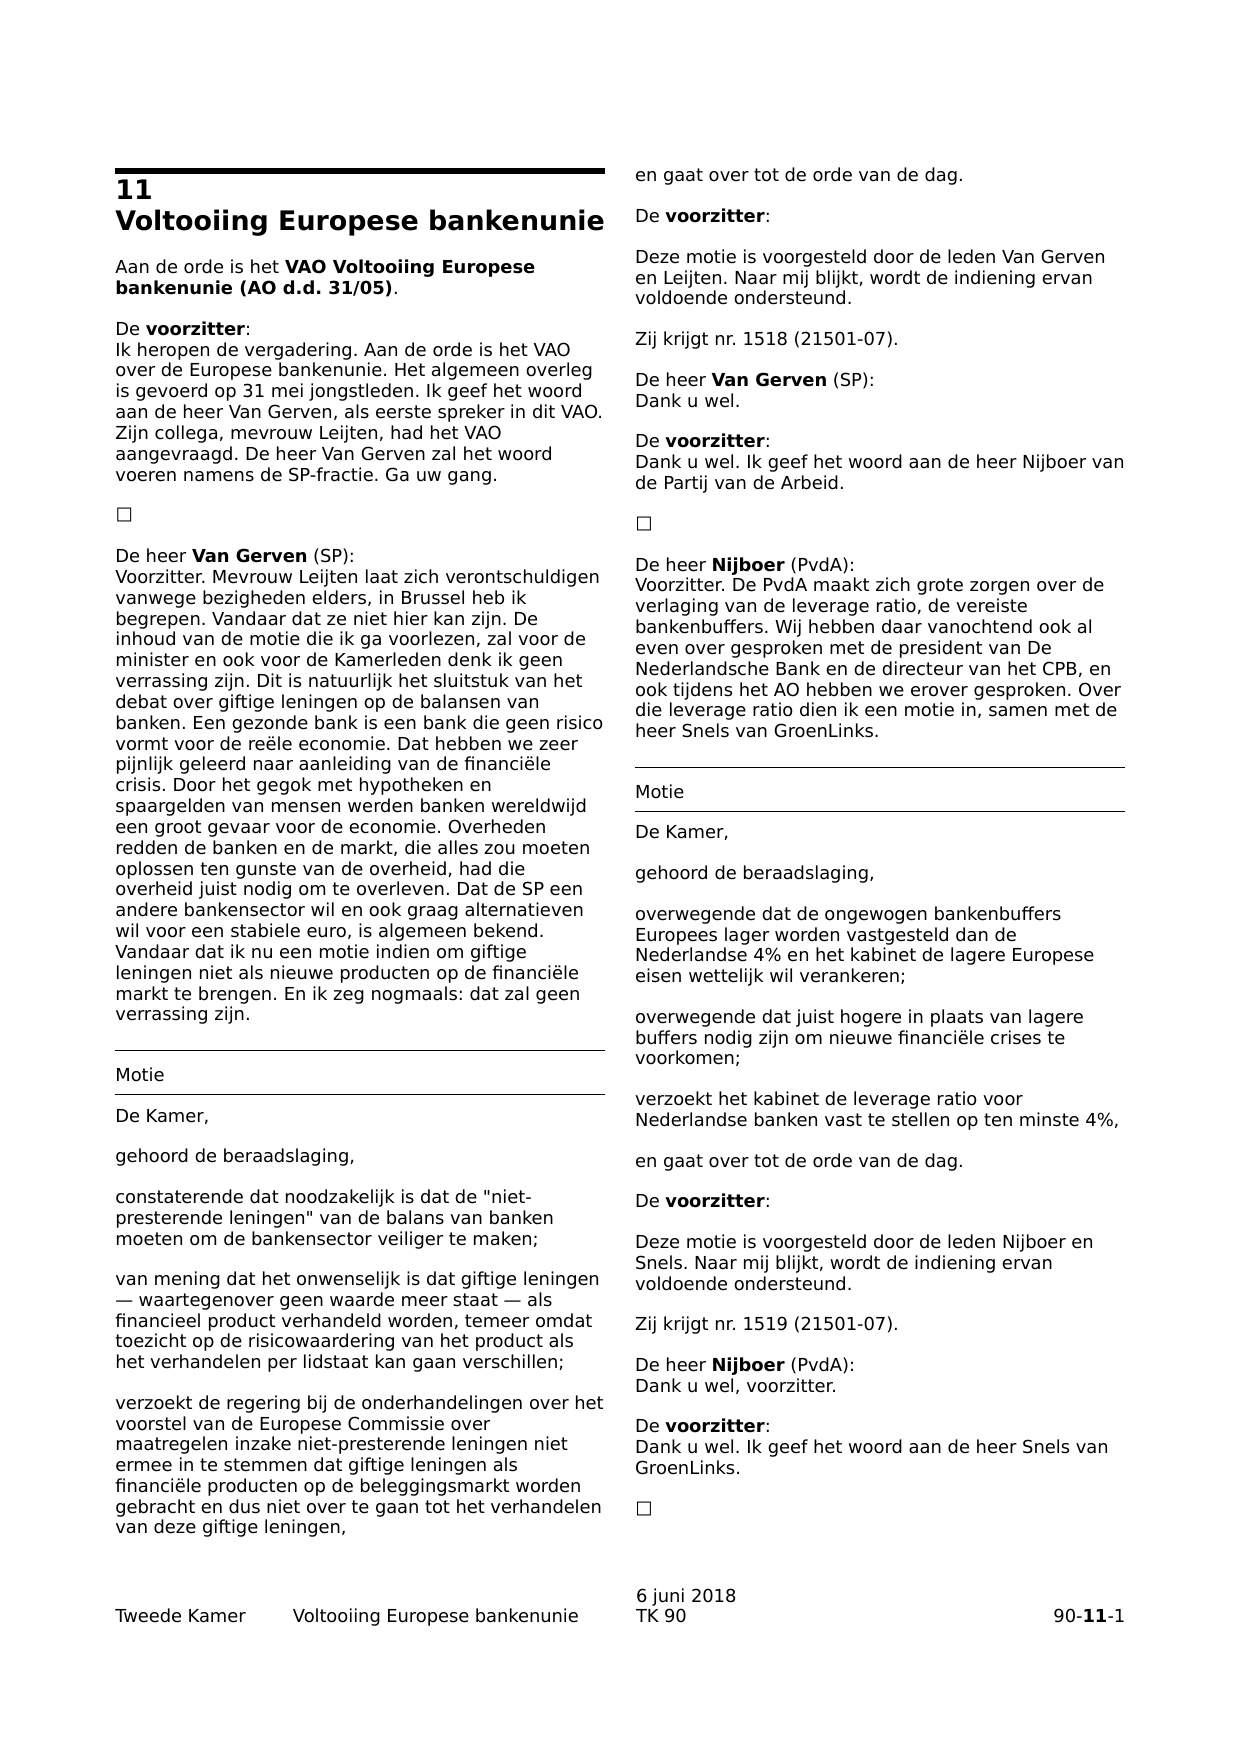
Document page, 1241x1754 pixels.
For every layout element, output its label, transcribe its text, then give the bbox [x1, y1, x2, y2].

text van mening dat het onwenselijk is dat giftige leningen — waartegenover geen waarde meer staat — als financieel product verhandeld worden, temeer omdat toezicht op de risicowaardering van het product als het verhandelen per lidstaat kan gaan verschillen; [115, 1269, 605, 1373]
text Voorzitter. Mevrouw Leijten laat zich verontschuldigen vanwege bezigheden elders, in Brussel heb ik begrepen. Vandaar dat ze niet hier kan zijn. De inhoud van de motie die ik ga voorlezen, zal voor de minister en ook voor de Kamerleden denk ik geen verrassing zijn. Dit is natuurlijk het sluitstuk van het debat over giftige leningen op de balansen van banken. Een gezonde bank is een bank die geen risico vormt voor de reële economie. Dat hebben we zeer pijnlijk geleerd naar aanleiding van de financiële crisis. Door het gegok met hypotheken en spaargelden van mensen werden banken wereldwijd een groot gevaar voor de economie. Overheden redden de banken en de markt, die alles zou moeten oplossen ten gunste van de overheid, had die overheid juist nodig om te overleven. Dat de SP een andere bankensector wil en ook graag alternatieven wil voor een stabiele euro, is algemeen bekend. Vandaar dat ik nu een motie indien om giftige leningen niet als nieuwe producten op de financiële markt te brengen. En ik zeg nogmaals: dat zal geen verrassing zijn. [115, 567, 605, 1025]
text De Kamer, [635, 822, 1125, 843]
text Aan de orde is het VAO Voltooiing Europese bankenunie (AO d.d. 31/05). [115, 257, 605, 298]
text Motie [635, 782, 1125, 802]
text Zij krijgt nr. 1519 (21501-07). [635, 1314, 1125, 1335]
text De heer Van Gerven (SP): [635, 370, 1125, 390]
text constaterende dat noodzakelijk is dat de "niet-presterende leningen" van de balans van banken moeten om de bankensector veiliger te maken; [115, 1187, 605, 1249]
text en gaat over tot de orde van de dag. [635, 165, 1125, 186]
text verzoekt het kabinet de leverage ratio voor Nederlandse banken vast te stellen op ten minste 4%, [635, 1089, 1125, 1130]
text De voorzitter: [635, 1191, 1125, 1212]
text Ik heropen de vergadering. Aan de orde is het VAO over de Europese bankenunie. Het algemeen overleg is gevoerd op 31 mei jongstleden. Ik geef het woord aan de heer Van Gerven, als eerste spreker in dit VAO. Zijn collega, mevrouw Leijten, had het VAO aangevraagd. De heer Van Gerven zal het woord voeren namens de SP-fractie. Ga uw gang. [115, 339, 605, 485]
text gehoord de beraadslaging, [635, 863, 1125, 884]
text Dank u wel, voorzitter. [635, 1376, 1125, 1396]
text De voorzitter: [635, 206, 1125, 227]
text De Kamer, [115, 1106, 605, 1126]
text Voorzitter. De PvdA maakt zich grote zorgen over de verlaging van de leverage ratio, de vereiste bankenbuffers. Wij hebben daar vanochtend ook al even over gesproken met de president van De Nederlandsche Bank en de directeur van het CPB, en ook tijdens het AO hebben we erover gesproken. Over die leverage ratio dien ik een motie in, samen met de heer Snels van GroenLinks. [635, 575, 1125, 742]
text ⬜ [635, 1499, 1125, 1519]
text overwegende dat de ongewogen bankenbuffers Europees lager worden vastgesteld dan de Nederlandse 4% en het kabinet de lagere Europese eisen wettelijk wil verankeren; [635, 904, 1125, 987]
text Motie [115, 1065, 605, 1086]
text De voorzitter: [635, 431, 1125, 452]
text gehoord de beraadslaging, [115, 1146, 605, 1167]
text overwegende dat juist hogere in plaats van lagere buffers nodig zijn om nieuwe financiële crises te voorkomen; [635, 1007, 1125, 1069]
text Zij krijgt nr. 1518 (21501-07). [635, 329, 1125, 350]
text Deze motie is voorgesteld door de leden Nijboer en Snels. Naar mij blijkt, wordt de indiening ervan voldoende ondersteund. [635, 1232, 1125, 1294]
text Dank u wel. Ik geef het woord aan de heer Nijboer van de Partij van de Arbeid. [635, 452, 1125, 494]
text Deze motie is voorgesteld door de leden Van Gerven en Leijten. Naar mij blijkt, wordt de indiening ervan voldoende ondersteund. [635, 247, 1125, 309]
text De heer Nijboer (PvdA): [635, 554, 1125, 575]
text De heer Van Gerven (SP): [115, 546, 605, 567]
text De heer Nijboer (PvdA): [635, 1355, 1125, 1376]
title 11 Voltooiing Europese bankenunie [115, 174, 605, 237]
text en gaat over tot de orde van de dag. [635, 1150, 1125, 1171]
text ⬜ [115, 505, 605, 526]
text ⬜ [635, 514, 1125, 534]
text Dank u wel. [635, 390, 1125, 411]
text Dank u wel. Ik geef het woord aan de heer Snels van GroenLinks. [635, 1437, 1125, 1479]
text De voorzitter: [115, 318, 605, 339]
text verzoekt de regering bij de onderhandelingen over het voorstel van de Europese Commissie over maatregelen inzake niet-presterende leningen niet ermee in te stemmen dat giftige leningen als financiële producten op de beleggingsmarkt worden gebracht en dus niet over te gaan tot het verhandelen van deze giftige leningen, [115, 1393, 605, 1538]
text De voorzitter: [635, 1416, 1125, 1437]
